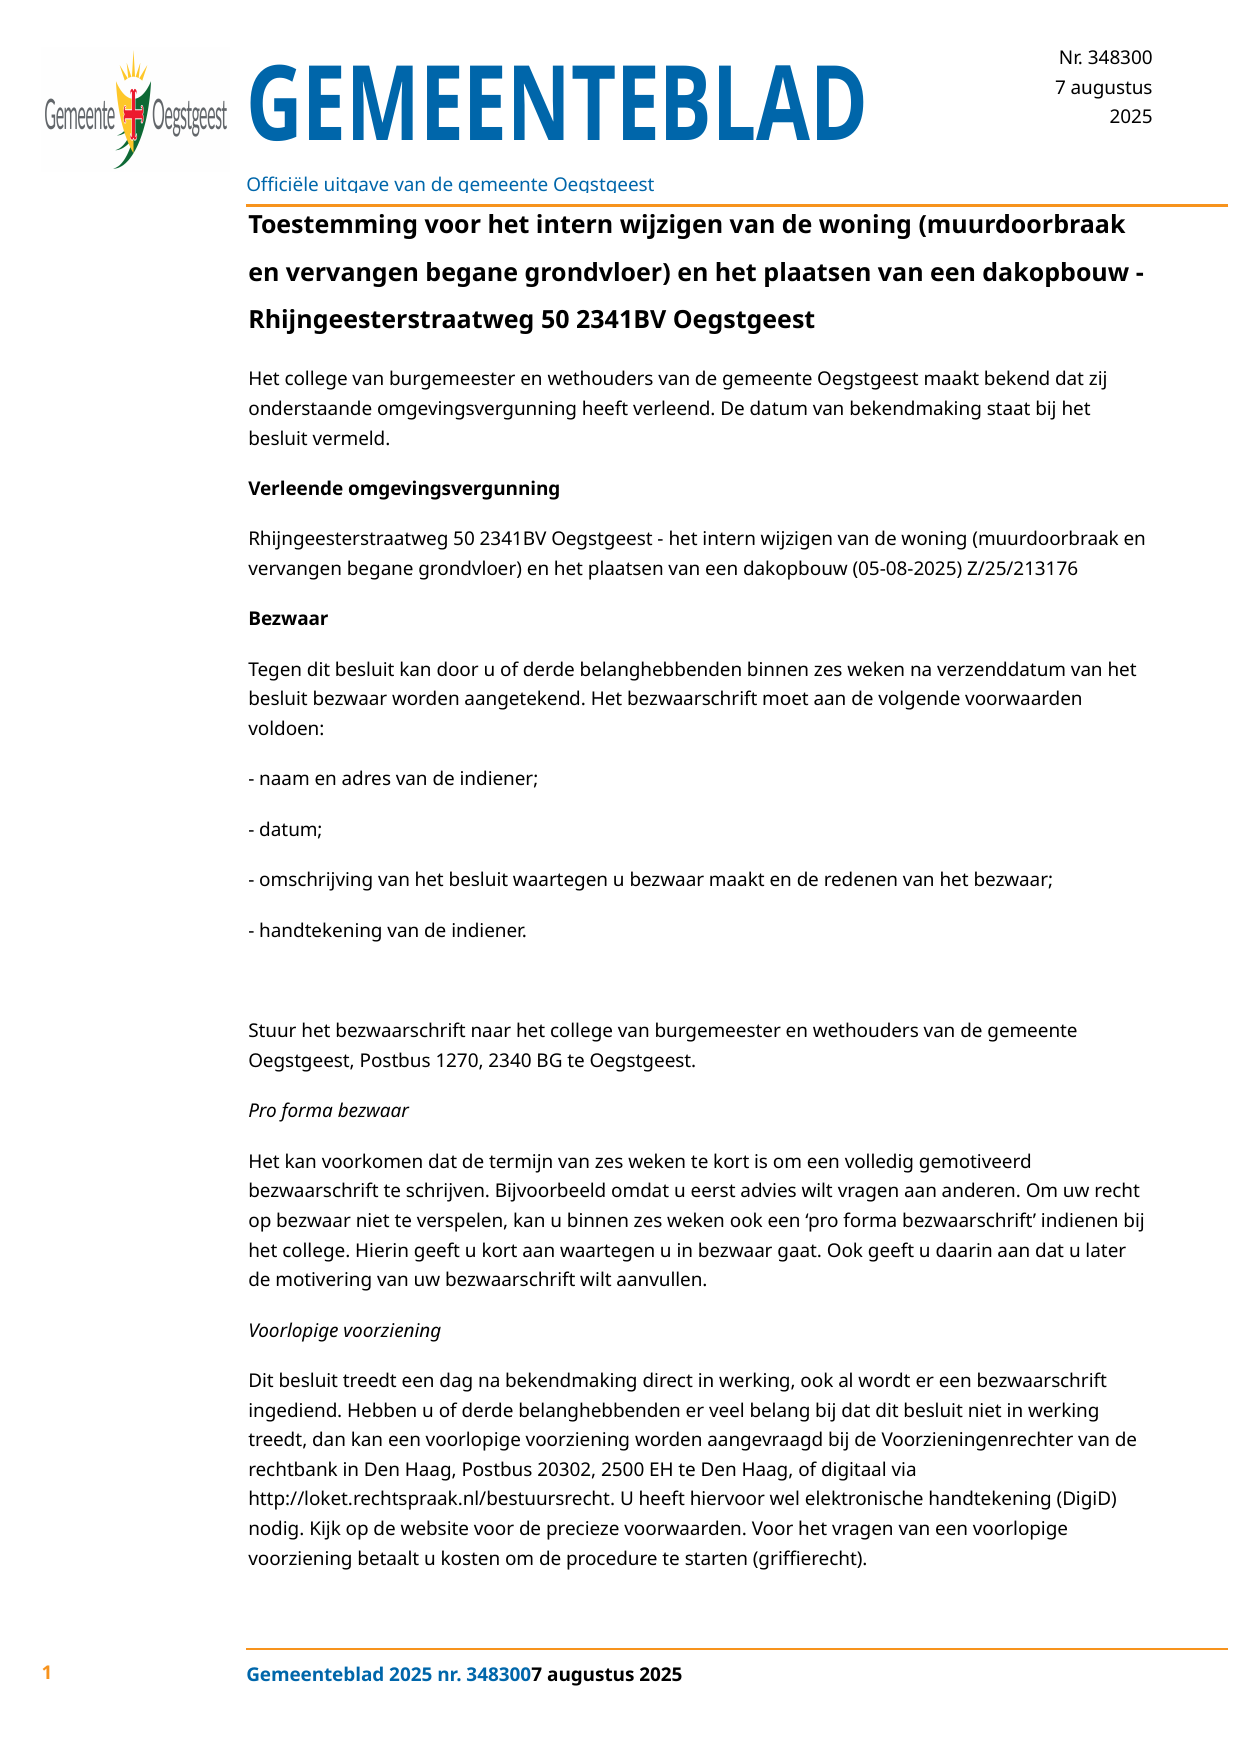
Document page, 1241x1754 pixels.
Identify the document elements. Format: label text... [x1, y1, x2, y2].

text Toestemming voor het intern wijzigen van de woning (muurdoorbraak en vervangen begane grondvloer) en het plaatsen van een dakopbouw - Rhijngeesterstraatweg 50 2341BV Oegstgeest [248, 207, 1152, 336]
text Pro forma bezwaar [248, 1098, 1152, 1123]
text Rhijngeesterstraatweg 50 2341BV Oegstgeest - het intern wijzigen van de woning (muurdoorbraak en vervangen begane grondvloer) en het plaatsen van een dakopbouw (05-08-2025) Z/25/213176 [248, 526, 1152, 581]
text Verleende omgevingsvergunning [248, 475, 1152, 501]
picture [41, 47, 231, 172]
text Bezwaar [248, 606, 1152, 631]
text - omschrijving van het besluit waartegen u bezwaar maakt en de redenen van het bezwaar; [248, 866, 1152, 892]
text - handtekening van de indiener. [248, 917, 1152, 942]
text - datum; [248, 816, 1152, 842]
text Het college van burgemeester en wethouders van de gemeente Oegstgeest maakt bekend dat zij onderstaande omgevingsvergunning heeft verleend. De datum van bekendmaking staat bij het besluit vermeld. [248, 366, 1152, 450]
text Tegen dit besluit kan door u of derde belanghebbenden binnen zes weken na verzenddatum van het besluit bezwaar worden aangetekend. Het bezwaarschrift moet aan de volgende voorwaarden voldoen: [248, 656, 1152, 741]
text Voorlopige voorziening [248, 1317, 1152, 1342]
text Het kan voorkomen dat de termijn van zes weken te kort is om een volledig gemotiveerd bezwaarschrift te schrijven. Bijvoorbeeld omdat u eerst advies wilt vragen aan anderen. Om uw recht op bezwaar niet te verspelen, kan u binnen zes weken ook een ‘pro forma bezwaarschrift’ indienen bij het college. Hierin geeft u kort aan waartegen u in bezwaar gaat. Ook geeft u daarin aan dat u later de motivering van uw bezwaarschrift wilt aanvullen. [248, 1148, 1152, 1292]
text Stuur het bezwaarschrift naar het college van burgemeester en wethouders van de gemeente Oegstgeest, Postbus 1270, 2340 BG te Oegstgeest. [248, 1018, 1152, 1073]
text - naam en adres van de indiener; [248, 766, 1152, 791]
text Dit besluit treedt een dag na bekendmaking direct in werking, ook al wordt er een bezwaarschrift ingediend. Hebben u of derde belanghebbenden er veel belang bij dat dit besluit niet in werking treedt, dan kan een voorlopige voorziening worden aangevraagd bij de Voorzieningenrechter van de rechtbank in Den Haag, Postbus 20302, 2500 EH te Den Haag, of digitaal via http://loket.rechtspraak.nl/bestuursrecht. U heeft hiervoor wel elektronische handtekening (DigiD) nodig. Kijk op de website voor de precieze voorwaarden. Voor het vragen van een voorlopige voorziening betaalt u kosten om de procedure te starten (griffierecht). [248, 1367, 1152, 1570]
